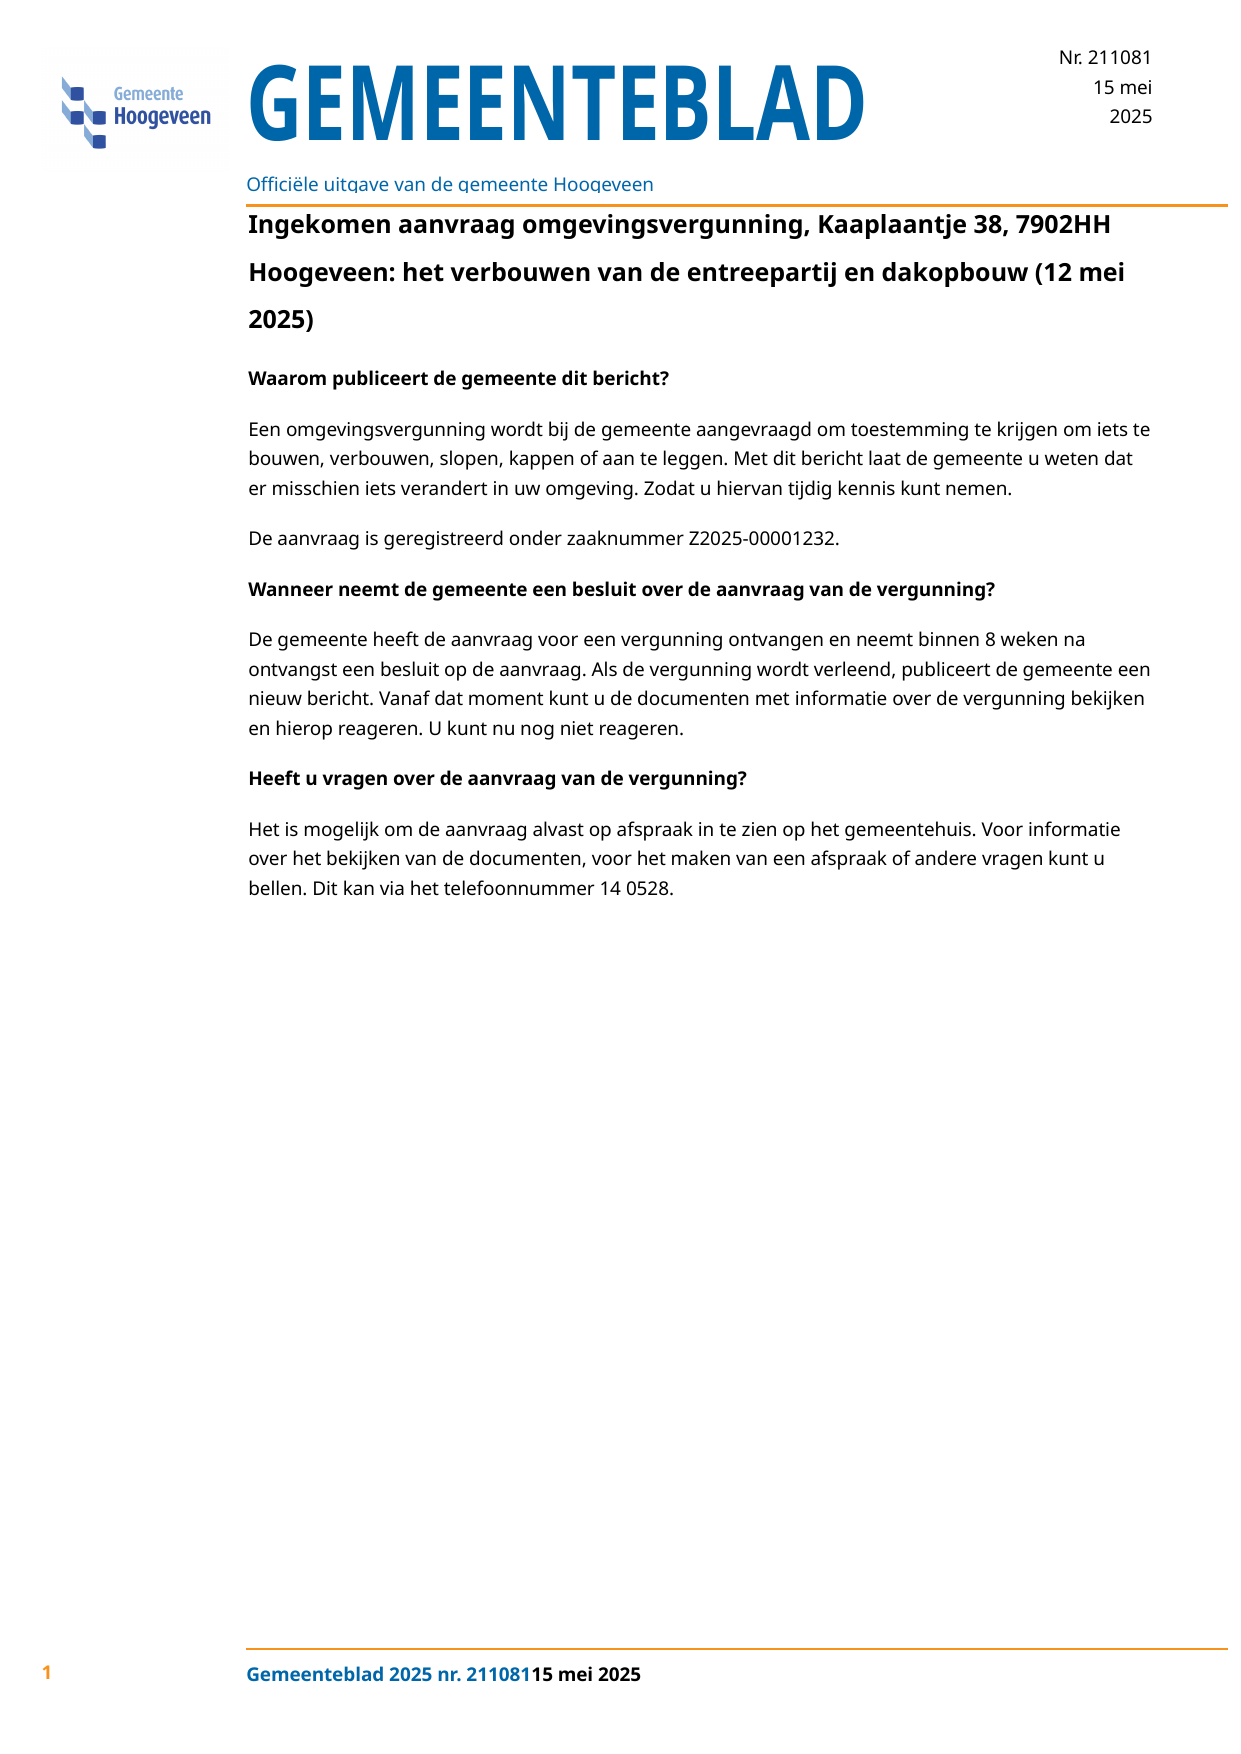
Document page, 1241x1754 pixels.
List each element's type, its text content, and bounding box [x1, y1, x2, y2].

text Het is mogelijk om de aanvraag alvast op afspraak in te zien op het gemeentehuis. Voor informatie over het bekijken van de documenten, voor het maken van een afspraak of andere vragen kunt u bellen. Dit kan via het telefoonnummer 14 0528. [248, 816, 1152, 901]
picture [41, 47, 231, 172]
text Een omgevingsvergunning wordt bij de gemeente aangevraagd om toestemming te krijgen om iets te bouwen, verbouwen, slopen, kappen of aan te leggen. Met dit bericht laat de gemeente u weten dat er misschien iets verandert in uw omgeving. Zodat u hiervan tijdig kennis kunt nemen. [248, 416, 1152, 501]
text De gemeente heeft de aanvraag voor een vergunning ontvangen en neemt binnen 8 weken na ontvangst een besluit op de aanvraag. Als de vergunning wordt verleend, publiceert de gemeente een nieuw bericht. Vanaf dat moment kunt u de documenten met informatie over de vergunning bekijken en hierop reageren. U kunt nu nog niet reageren. [248, 626, 1152, 741]
text Ingekomen aanvraag omgevingsvergunning, Kaaplaantje 38, 7902HH Hoogeveen: het verbouwen van de entreepartij en dakopbouw (12 mei 2025) [248, 207, 1152, 336]
text Waarom publiceert de gemeente dit bericht? [248, 366, 1152, 391]
text Wanneer neemt de gemeente een besluit over de aanvraag van de vergunning? [248, 576, 1152, 602]
text De aanvraag is geregistreerd onder zaaknummer Z2025-00001232. [248, 526, 1152, 551]
text Heeft u vragen over de aanvraag van de vergunning? [248, 766, 1152, 791]
